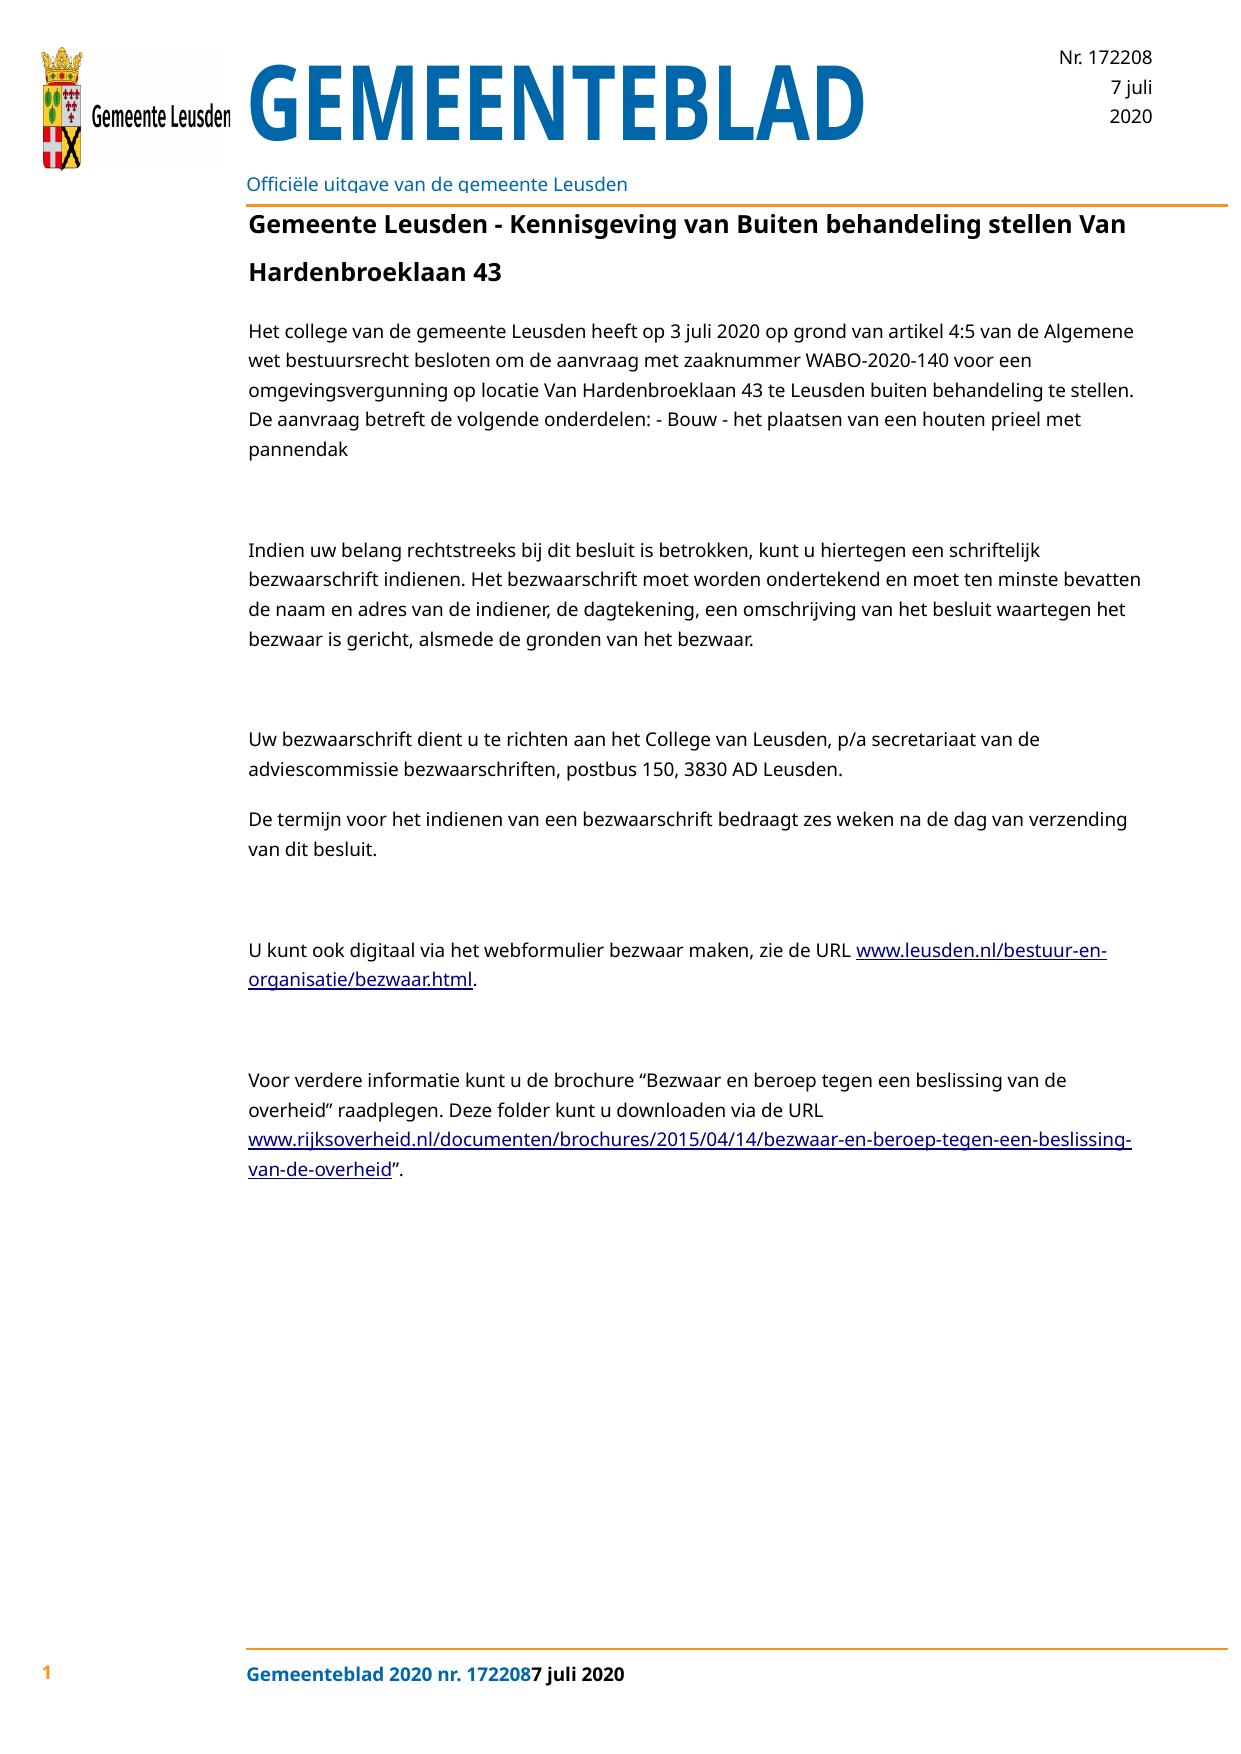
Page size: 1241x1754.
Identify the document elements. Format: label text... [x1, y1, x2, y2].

text Indien uw belang rechtstreeks bij dit besluit is betrokken, kunt u hiertegen een schriftelijk bezwaarschrift indienen. Het bezwaarschrift moet worden ondertekend en moet ten minste bevatten de naam en adres van de indiener, de dagtekening, een omschrijving van het besluit waartegen het bezwaar is gericht, alsmede de gronden van het bezwaar. [248, 537, 1152, 652]
text U kunt ook digitaal via het webformulier bezwaar maken, zie de URL www.leusden.nl/bestuur-en-organisatie/bezwaar.html. [248, 937, 1152, 992]
picture [41, 47, 231, 172]
text De termijn voor het indienen van een bezwaarschrift bedraagt zes weken na de dag van verzending van dit besluit. [248, 807, 1152, 862]
text Het college van de gemeente Leusden heeft op 3 juli 2020 op grond van artikel 4:5 van de Algemene wet bestuursrecht besloten om de aanvraag met zaaknummer WABO-2020-140 voor een omgevingsvergunning op locatie Van Hardenbroeklaan 43 te Leusden buiten behandeling te stellen. De aanvraag betreft de volgende onderdelen: - Bouw - het plaatsen van een houten prieel met pannendak [248, 318, 1152, 462]
text Uw bezwaarschrift dient u te richten aan het College van Leusden, p/a secretariaat van de adviescommissie bezwaarschriften, postbus 150, 3830 AD Leusden. [248, 727, 1152, 782]
text Gemeente Leusden - Kennisgeving van Buiten behandeling stellen Van Hardenbroeklaan 43 [248, 207, 1152, 288]
text Voor verdere informatie kunt u de brochure “Bezwaar en beroep tegen een beslissing van de overheid” raadplegen. Deze folder kunt u downloaden via de URL www.rijksoverheid.nl/documenten/brochures/2015/04/14/bezwaar-en-beroep-tegen-een-beslissing-van-de-overheid”. [248, 1067, 1152, 1182]
